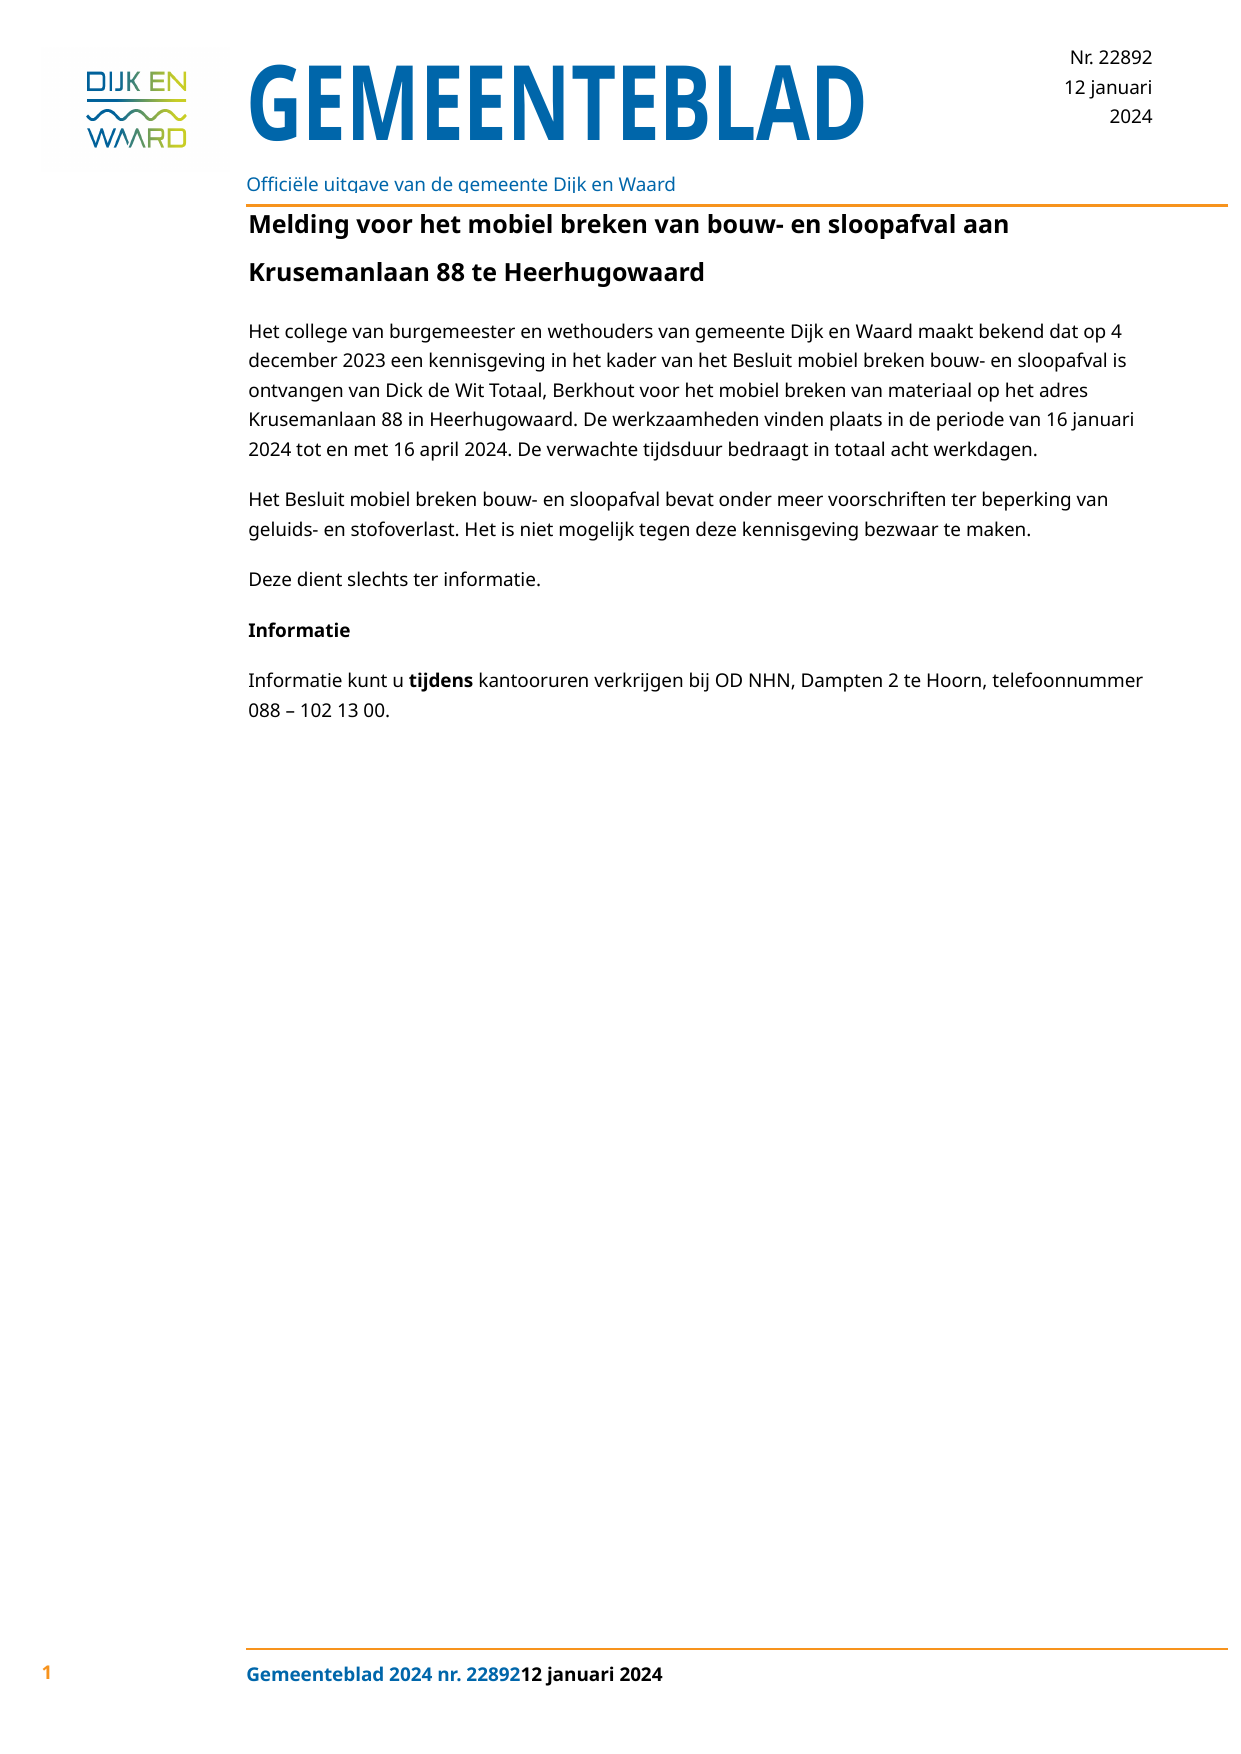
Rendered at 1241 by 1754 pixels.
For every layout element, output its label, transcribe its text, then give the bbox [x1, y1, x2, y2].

text Deze dient slechts ter informatie. [248, 567, 1152, 592]
text Informatie kunt u tijdens kantooruren verkrijgen bij OD NHN, Dampten 2 te Hoorn, telefoonnummer 088 – 102 13 00. [248, 667, 1152, 723]
text Het Besluit mobiel breken bouw- en sloopafval bevat onder meer voorschriften ter beperking van geluids- en stofoverlast. Het is niet mogelijk tegen deze kennisgeving bezwaar te maken. [248, 487, 1152, 542]
picture [41, 47, 231, 172]
text Het college van burgemeester en wethouders van gemeente Dijk en Waard maakt bekend dat op 4 december 2023 een kennisgeving in het kader van het Besluit mobiel breken bouw- en sloopafval is ontvangen van Dick de Wit Totaal, Berkhout voor het mobiel breken van materiaal op het adres Krusemanlaan 88 in Heerhugowaard. De werkzaamheden vinden plaats in de periode van 16 januari 2024 tot en met 16 april 2024. De verwachte tijdsduur bedraagt in totaal acht werkdagen. [248, 318, 1152, 462]
text Informatie [248, 617, 1152, 643]
text Melding voor het mobiel breken van bouw- en sloopafval aan Krusemanlaan 88 te Heerhugowaard [248, 207, 1152, 288]
